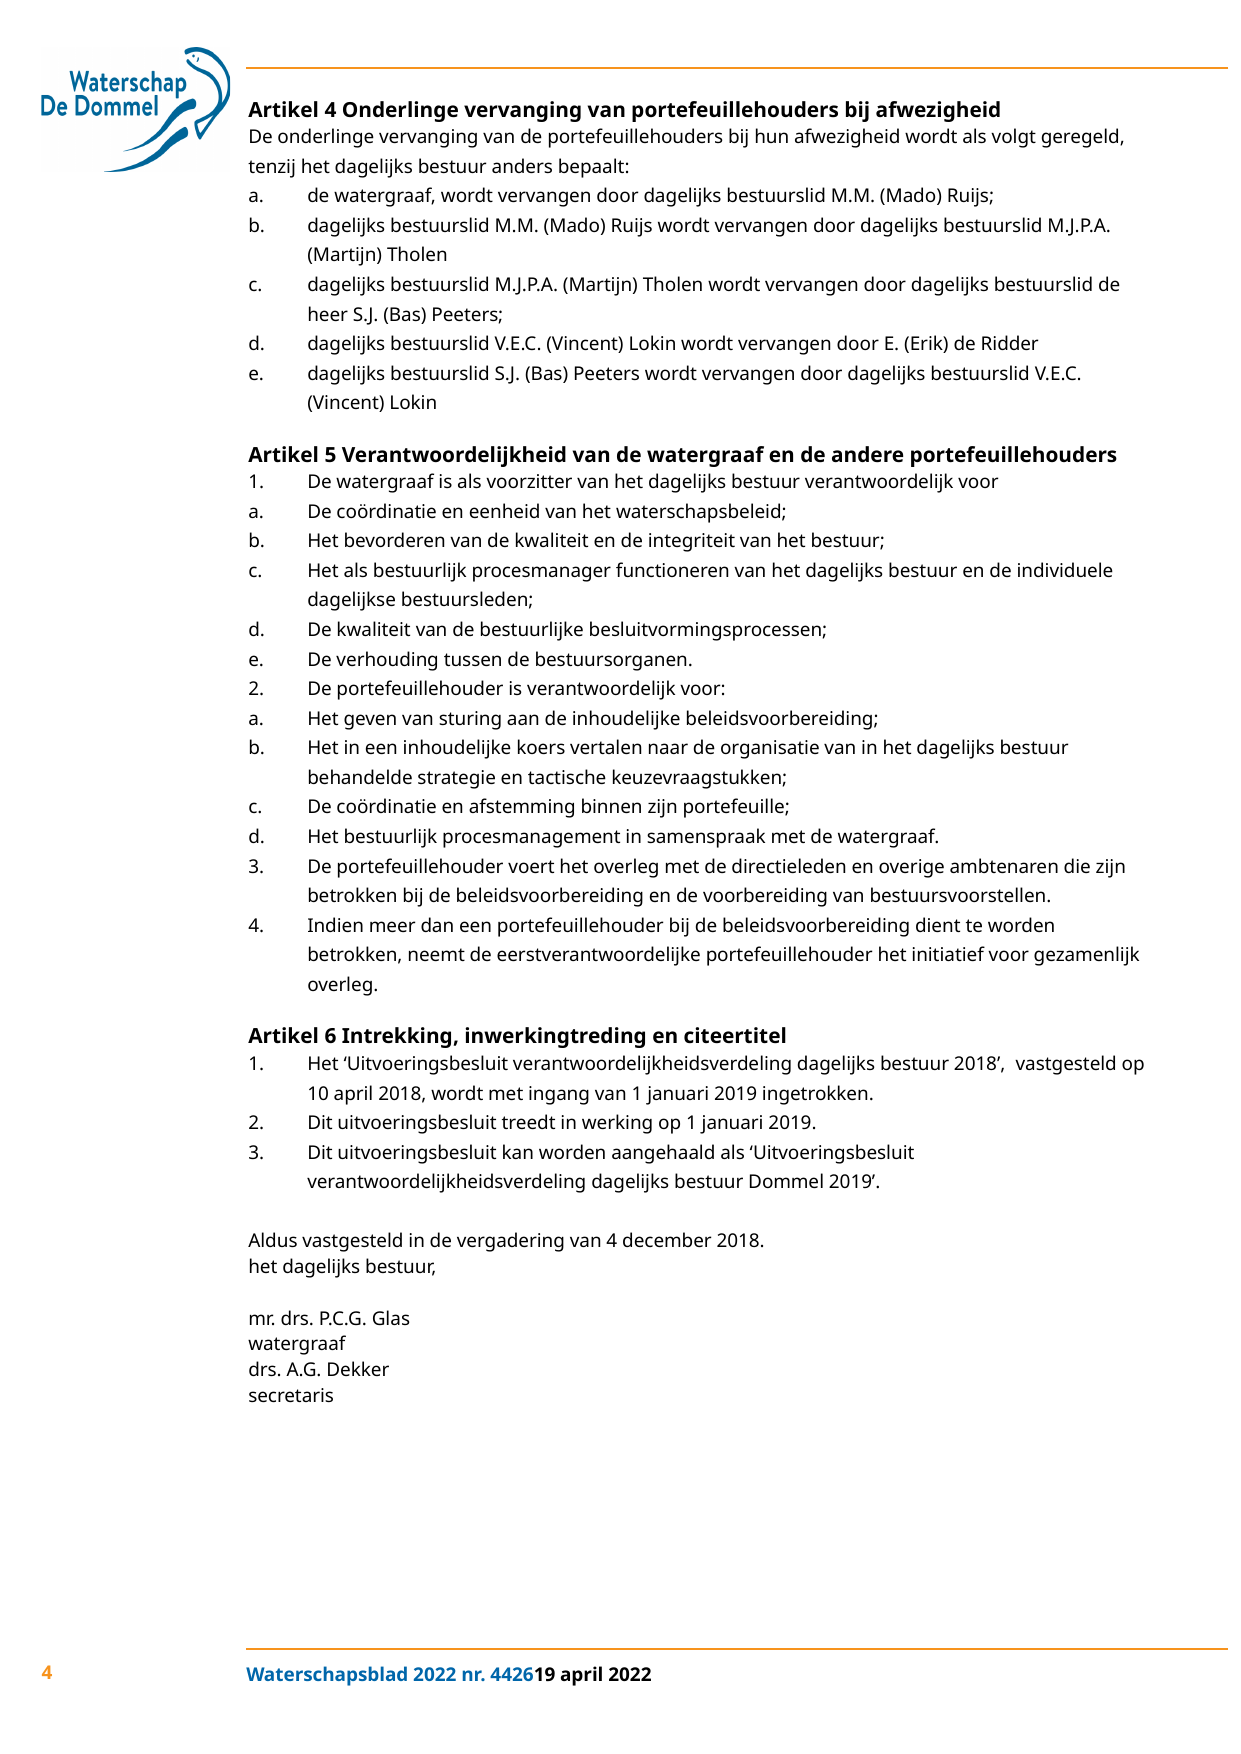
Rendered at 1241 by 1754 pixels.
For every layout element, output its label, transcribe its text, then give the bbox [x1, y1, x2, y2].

list Dit uitvoeringsbesluit kan worden aangehaald als ‘Uitvoeringsbesluit verantwoordelijkheidsverdeling dagelijks bestuur Dommel 2019’. [248, 1139, 1152, 1194]
list De watergraaf is als voorzitter van het dagelijks bestuur verantwoordelijk voor [248, 468, 1152, 494]
text secretaris [248, 1382, 1152, 1408]
text mr. drs. P.C.G. Glas [248, 1305, 1152, 1331]
list dagelijks bestuurslid M.M. (Mado) Ruijs wordt vervangen door dagelijks bestuurslid M.J.P.A. (Martijn) Tholen [248, 212, 1152, 267]
picture [204, 47, 231, 76]
list Het bestuurlijk procesmanagement in samenspraak met de watergraaf. [248, 823, 1152, 849]
list de watergraaf, wordt vervangen door dagelijks bestuurslid M.M. (Mado) Ruijs; [248, 182, 1152, 208]
list De coördinatie en afstemming binnen zijn portefeuille; [248, 794, 1152, 819]
list Het ‘Uitvoeringsbesluit verantwoordelijkheidsverdeling dagelijks bestuur 2018’, vastgesteld op 10 april 2018, wordt met ingang van 1 januari 2019 ingetrokken. [248, 1050, 1152, 1105]
picture [41, 47, 231, 172]
list De kwaliteit van de bestuurlijke besluitvormingsprocessen; [248, 616, 1152, 642]
list De portefeuillehouder is verantwoordelijk voor: [248, 675, 1152, 701]
text Artikel 4 Onderlinge vervanging van portefeuillehouders bij afwezigheid [248, 95, 1152, 123]
picture [198, 118, 210, 131]
text Aldus vastgesteld in de vergadering van 4 december 2018. [248, 1228, 1152, 1253]
text watergraaf [248, 1331, 1152, 1356]
picture [45, 99, 51, 111]
list Het als bestuurlijk procesmanager functioneren van het dagelijks bestuur en de individuele dagelijkse bestuursleden; [248, 557, 1152, 612]
list Indien meer dan een portefeuillehouder bij de beleidsvoorbereiding dient te worden betrokken, neemt de eerstverantwoordelijke portefeuillehouder het initiatief voor gezamenlijk overleg. [248, 912, 1152, 997]
list dagelijks bestuurslid V.E.C. (Vincent) Lokin wordt vervangen door E. (Erik) de Ridder [248, 330, 1152, 356]
list Het bevorderen van de kwaliteit en de integriteit van het bestuur; [248, 527, 1152, 553]
list dagelijks bestuurslid M.J.P.A. (Martijn) Tholen wordt vervangen door dagelijks bestuurslid de heer S.J. (Bas) Peeters; [248, 271, 1152, 326]
list dagelijks bestuurslid S.J. (Bas) Peeters wordt vervangen door dagelijks bestuurslid V.E.C. (Vincent) Lokin [248, 360, 1152, 415]
list De coördinatie en eenheid van het waterschapsbeleid; [248, 498, 1152, 524]
text het dagelijks bestuur, [248, 1253, 1152, 1279]
text drs. A.G. Dekker [248, 1356, 1152, 1382]
list De verhouding tussen de bestuursorganen. [248, 646, 1152, 672]
text Artikel 6 Intrekking, inwerkingtreding en citeertitel [248, 1022, 1152, 1050]
list Het geven van sturing aan de inhoudelijke beleidsvoorbereiding; [248, 705, 1152, 731]
list De portefeuillehouder voert het overleg met de directieleden en overige ambtenaren die zijn betrokken bij de beleidsvoorbereiding en de voorbereiding van bestuursvoorstellen. [248, 853, 1152, 908]
text Artikel 5 Verantwoordelijkheid van de watergraaf en de andere portefeuillehouders [248, 440, 1152, 468]
list Dit uitvoeringsbesluit treedt in werking op 1 januari 2019. [248, 1109, 1152, 1135]
list Het in een inhoudelijke koers vertalen naar de organisatie van in het dagelijks bestuur behandelde strategie en tactische keuzevraagstukken; [248, 734, 1152, 790]
text De onderlinge vervanging van de portefeuillehouders bij hun afwezigheid wordt als volgt geregeld, tenzij het dagelijks bestuur anders bepaalt: [248, 123, 1152, 178]
